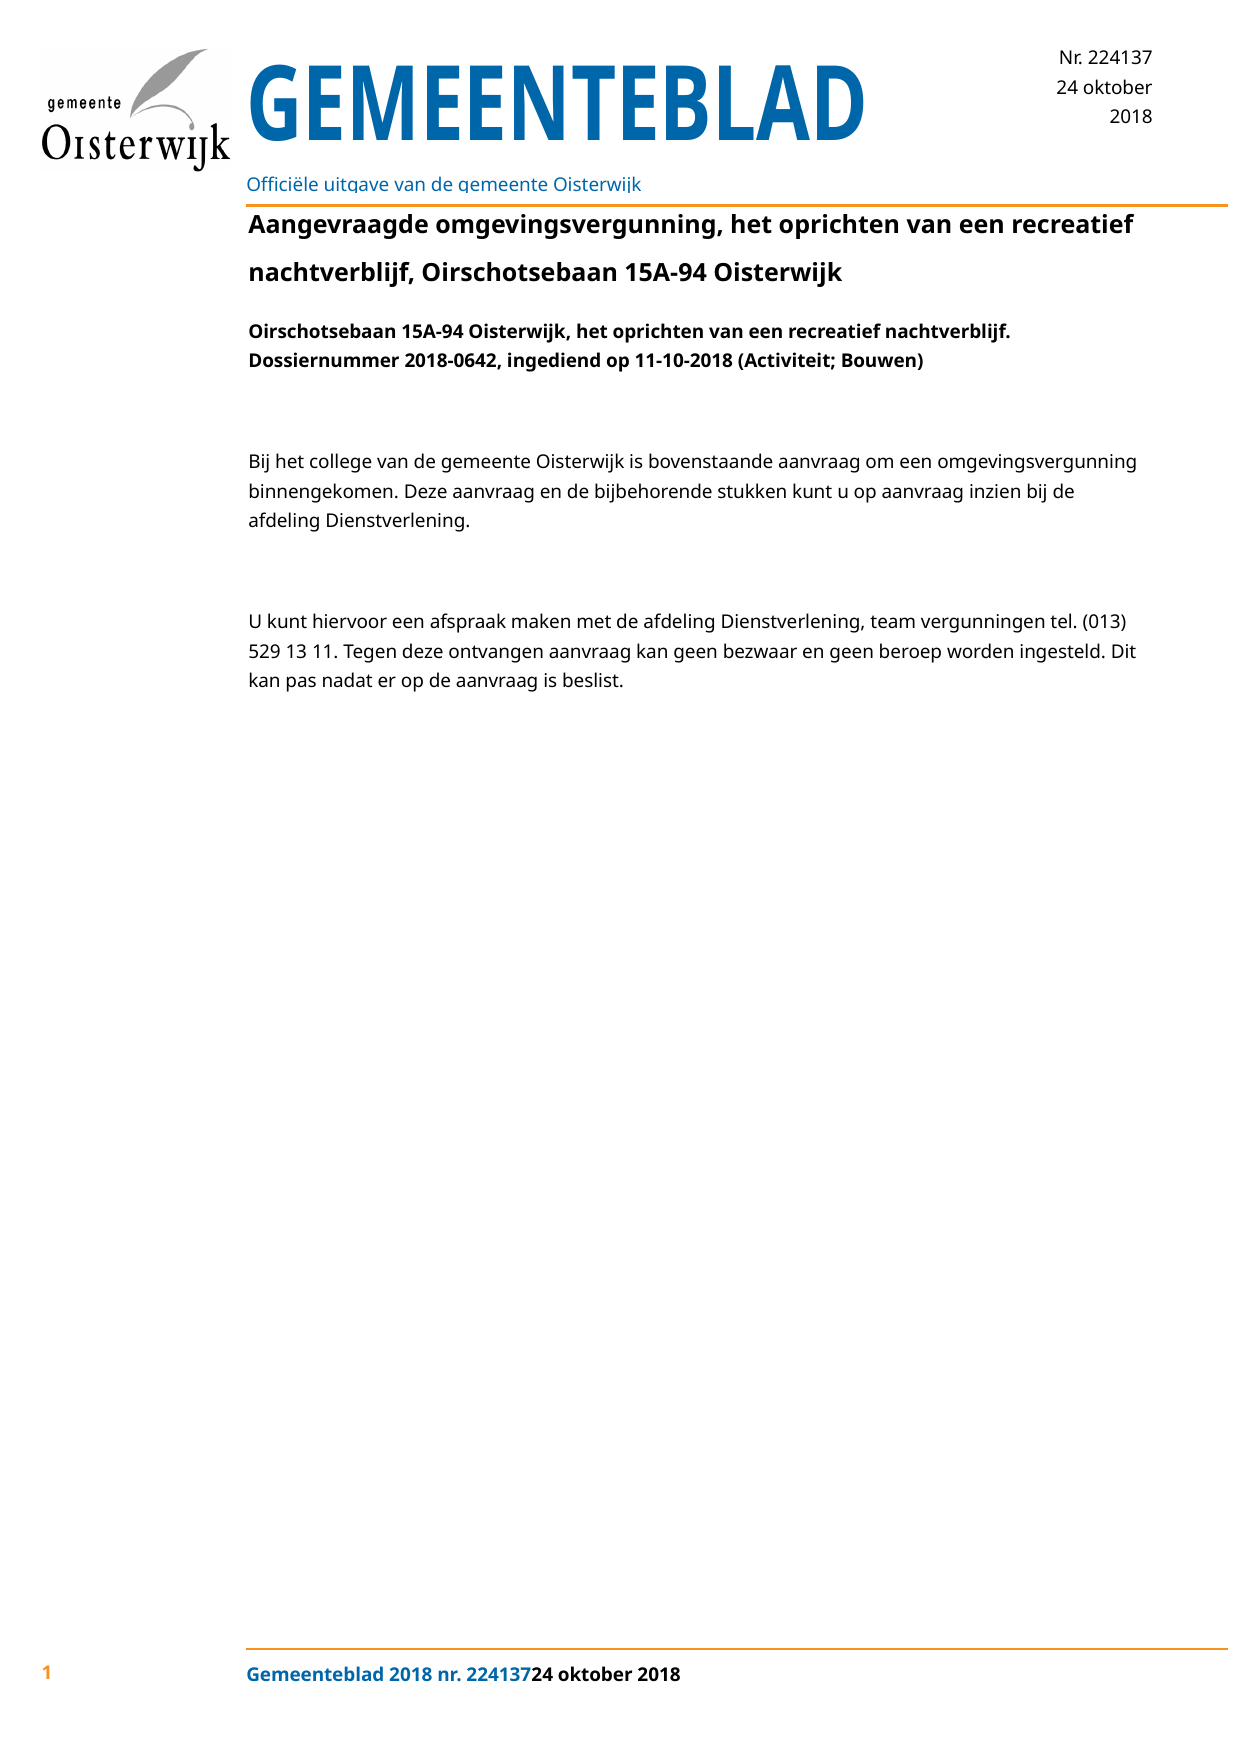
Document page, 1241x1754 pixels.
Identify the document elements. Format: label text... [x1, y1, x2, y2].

text U kunt hiervoor een afspraak maken met de afdeling Dienstverlening, team vergunningen tel. (013) 529 13 11. Tegen deze ontvangen aanvraag kan geen bezwaar en geen beroep worden ingesteld. Dit kan pas nadat er op de aanvraag is beslist. [248, 608, 1152, 693]
text Aangevraagde omgevingsvergunning, het oprichten van een recreatief nachtverblijf, Oirschotsebaan 15A-94 Oisterwijk [248, 207, 1152, 288]
text Oirschotsebaan 15A-94 Oisterwijk, het oprichten van een recreatief nachtverblijf. Dossiernummer 2018-0642, ingediend op 11-10-2018 (Activiteit; Bouwen) [248, 318, 1152, 373]
text Bij het college van de gemeente Oisterwijk is bovenstaande aanvraag om een omgevingsvergunning binnengekomen. Deze aanvraag en de bijbehorende stukken kunt u op aanvraag inzien bij de afdeling Dienstverlening. [248, 448, 1152, 533]
picture [41, 47, 231, 172]
